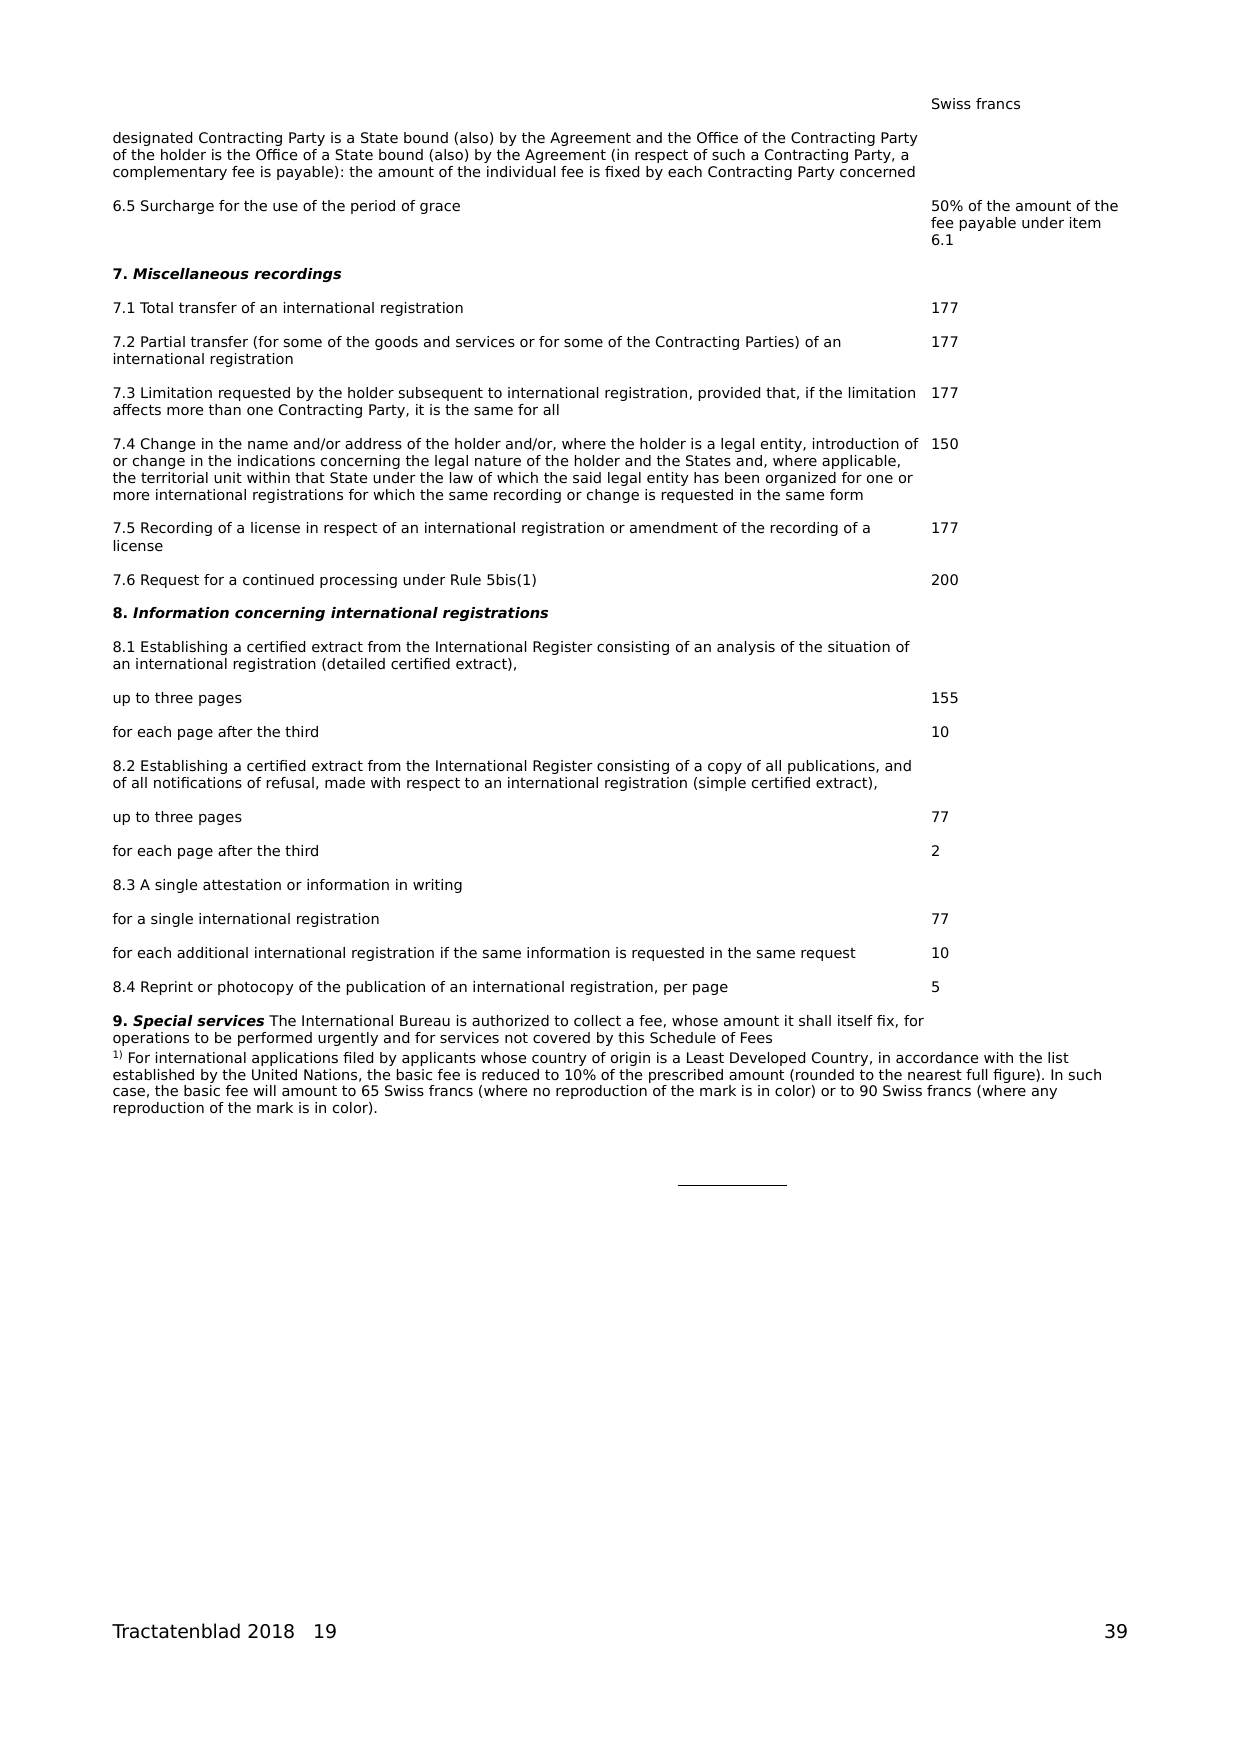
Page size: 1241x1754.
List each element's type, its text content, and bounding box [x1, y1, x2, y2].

table_cell 9. Special services The International Bureau is authorized to collect a fee, whose amount it shall itself fix, for operations to be performed urgently and for services not covered by this Schedule of Fees [112, 1013, 925, 1047]
table_cell 8.4 Reprint or photocopy of the publication of an international registration, per page [112, 979, 925, 996]
table_cell [925, 860, 1128, 877]
table_cell 7.3 Limitation requested by the holder subsequent to international registration, provided that, if the limitation affects more than one Contracting Party, it is the same for all [112, 385, 925, 418]
table_cell [925, 1013, 1128, 1047]
table_cell for each page after the third [112, 724, 925, 741]
table_cell [925, 504, 1128, 520]
table_cell 8.2 Establishing a certified extract from the International Register consisting of a copy of all publications, and of all notifications of refusal, made with respect to an international registration (simple certified extract), [112, 758, 925, 792]
table_cell [925, 707, 1128, 724]
table_cell [112, 962, 925, 979]
table_cell [925, 877, 1128, 894]
table_cell 10 [925, 724, 1128, 741]
table_cell [925, 962, 1128, 979]
table_cell for a single international registration [112, 911, 925, 928]
table_cell [925, 249, 1128, 266]
table_cell [925, 741, 1128, 758]
table_cell 155 [925, 690, 1128, 707]
table_cell [112, 554, 925, 571]
table_cell 2 [925, 843, 1128, 860]
table_cell [112, 504, 925, 520]
table_cell [112, 317, 925, 334]
table_cell [112, 792, 925, 809]
table_cell [925, 928, 1128, 945]
table_cell [925, 283, 1128, 300]
table_header [112, 96, 925, 113]
table_cell [925, 639, 1128, 673]
table_cell 50% of the amount of the fee payable under item 6.1 [925, 198, 1128, 249]
table_cell 7.2 Partial transfer (for some of the goods and services or for some of the Contracting Parties) of an international registration [112, 334, 925, 368]
table_cell [925, 605, 1128, 622]
table_cell [925, 266, 1128, 283]
table_cell 10 [925, 945, 1128, 962]
table_cell 8. Information concerning international registrations [112, 605, 925, 622]
table_cell 7.1 Total transfer of an international registration [112, 300, 925, 317]
table_cell [925, 368, 1128, 384]
table_cell [112, 996, 925, 1013]
table_cell [112, 368, 925, 384]
table_cell [925, 826, 1128, 843]
table_header Swiss francs [925, 96, 1128, 113]
table_cell [925, 130, 1128, 181]
table_cell [925, 894, 1128, 911]
table_cell 8.1 Establishing a certified extract from the International Register consisting of an analysis of the situation of an international registration (detailed certified extract), [112, 639, 925, 673]
table_cell [925, 622, 1128, 639]
table_cell [925, 588, 1128, 605]
table_cell [112, 419, 925, 436]
table_cell 7.5 Recording of a license in respect of an international registration or amendment of the recording of a license [112, 520, 925, 554]
table_cell [925, 181, 1128, 198]
table_cell [112, 673, 925, 690]
table_cell 150 [925, 436, 1128, 503]
table_cell 7.6 Request for a continued processing under Rule 5bis(1) [112, 571, 925, 588]
table_cell 8.3 A single attestation or information in writing [112, 877, 925, 894]
table_cell for each page after the third [112, 843, 925, 860]
table_cell [925, 113, 1128, 130]
table_cell [112, 826, 925, 843]
table_cell [112, 622, 925, 639]
table_cell [925, 996, 1128, 1013]
table_cell 7.4 Change in the name and/or address of the holder and/or, where the holder is a legal entity, introduction of or change in the indications concerning the legal nature of the holder and the States and, where applicable, the territorial unit within that State under the law of which the said legal entity has been organized for one or more international registrations for which the same recording or change is requested in the same form [112, 436, 925, 503]
table_cell [925, 673, 1128, 690]
table_cell [112, 928, 925, 945]
table_cell 77 [925, 911, 1128, 928]
table_cell 5 [925, 979, 1128, 996]
table_cell 177 [925, 300, 1128, 317]
table_cell 7. Miscellaneous recordings [112, 266, 925, 283]
table_cell [925, 792, 1128, 809]
table_cell [112, 283, 925, 300]
table_cell 177 [925, 385, 1128, 418]
table_cell 177 [925, 334, 1128, 368]
table_cell 200 [925, 571, 1128, 588]
table_cell for each additional international registration if the same information is requested in the same request [112, 945, 925, 962]
table_cell [112, 588, 925, 605]
table_cell up to three pages [112, 690, 925, 707]
table_cell [112, 894, 925, 911]
table_cell 77 [925, 809, 1128, 826]
table_cell 1) For international applications filed by applicants whose country of origin is a Least Developed Country, in accordance with the list established by the United Nations, the basic fee is reduced to 10% of the prescribed amount (rounded to the nearest full figure). In such case, the basic fee will amount to 65 Swiss francs (where no reproduction of the mark is in color) or to 90 Swiss francs (where any reproduction of the mark is in color). [112, 1047, 1128, 1117]
table_cell 177 [925, 520, 1128, 554]
table_cell [925, 554, 1128, 571]
table_cell [925, 419, 1128, 436]
table_cell [112, 741, 925, 758]
table_cell designated Contracting Party is a State bound (also) by the Agreement and the Office of the Contracting Party of the holder is the Office of a State bound (also) by the Agreement (in respect of such a Contracting Party, a complementary fee is payable): the amount of the individual fee is fixed by each Contracting Party concerned [112, 130, 925, 181]
table_cell up to three pages [112, 809, 925, 826]
table_cell [112, 249, 925, 266]
table_cell 6.5 Surcharge for the use of the period of grace [112, 198, 925, 249]
table_cell [925, 317, 1128, 334]
table_cell [112, 113, 925, 130]
table_cell [112, 181, 925, 198]
table_cell [112, 707, 925, 724]
table_cell [112, 860, 925, 877]
table_cell [925, 758, 1128, 792]
